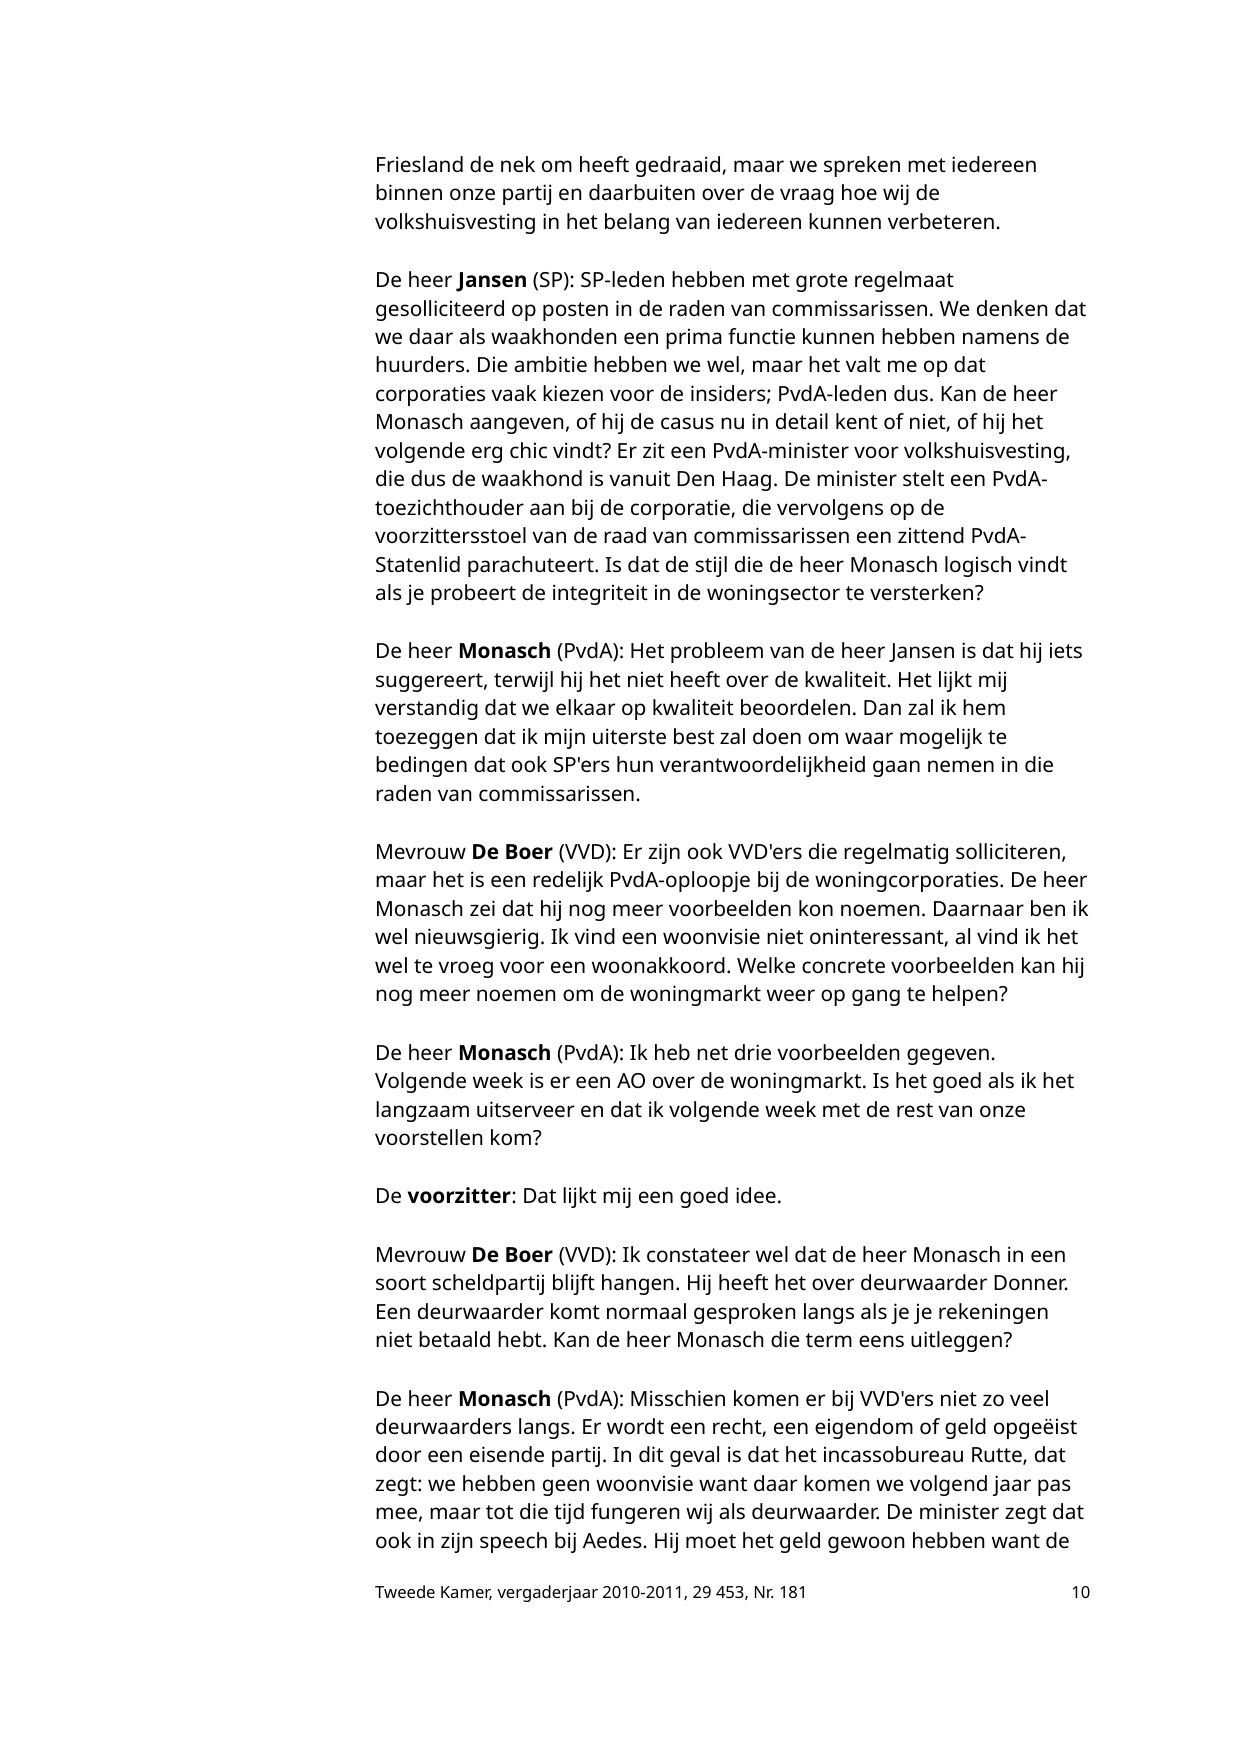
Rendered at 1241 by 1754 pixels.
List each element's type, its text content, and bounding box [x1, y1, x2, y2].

text De voorzitter: Dat lijkt mij een goed idee. [375, 1182, 1090, 1210]
text Mevrouw De Boer (VVD): Ik constateer wel dat de heer Monasch in een soort scheldpartij blijft hangen. Hij heeft het over deurwaarder Donner. Een deurwaarder komt normaal gesproken langs als je je rekeningen niet betaald hebt. Kan de heer Monasch die term eens uitleggen? [375, 1240, 1090, 1354]
text De heer Jansen (SP): SP-leden hebben met grote regelmaat gesolliciteerd op posten in de raden van commissarissen. We denken dat we daar als waakhonden een prima functie kunnen hebben namens de huurders. Die ambitie hebben we wel, maar het valt me op dat corporaties vaak kiezen voor de insiders; PvdA-leden dus. Kan de heer Monasch aangeven, of hij de casus nu in detail kent of niet, of hij het volgende erg chic vindt? Er zit een PvdA-minister voor volkshuisvesting, die dus de waakhond is vanuit Den Haag. De minister stelt een PvdA-toezichthouder aan bij de corporatie, die vervolgens op de voorzittersstoel van de raad van commissarissen een zittend PvdA-Statenlid parachuteert. Is dat de stijl die de heer Monasch logisch vindt als je probeert de integriteit in de woningsector te versterken? [375, 265, 1090, 607]
text De heer Monasch (PvdA): Ik heb net drie voorbeelden gegeven. Volgende week is er een AO over de woningmarkt. Is het goed als ik het langzaam uitserveer en dat ik volgende week met de rest van onze voorstellen kom? [375, 1038, 1090, 1152]
text Mevrouw De Boer (VVD): Er zijn ook VVD'ers die regelmatig solliciteren, maar het is een redelijk PvdA-oploopje bij de woningcorporaties. De heer Monasch zei dat hij nog meer voorbeelden kon noemen. Daarnaar ben ik wel nieuwsgierig. Ik vind een woonvisie niet oninteressant, al vind ik het wel te vroeg voor een woonakkoord. Welke concrete voorbeelden kan hij nog meer noemen om de woningmarkt weer op gang te helpen? [375, 837, 1090, 1008]
text Friesland de nek om heeft gedraaid, maar we spreken met iedereen binnen onze partij en daarbuiten over de vraag hoe wij de volkshuisvesting in het belang van iedereen kunnen verbeteren. [375, 150, 1090, 235]
text De heer Monasch (PvdA): Misschien komen er bij VVD'ers niet zo veel deurwaarders langs. Er wordt een recht, een eigendom of geld opgeëist door een eisende partij. In dit geval is dat het incassobureau Rutte, dat zegt: we hebben geen woonvisie want daar komen we volgend jaar pas mee, maar tot die tijd fungeren wij als deurwaarder. De minister zegt dat ook in zijn speech bij Aedes. Hij moet het geld gewoon hebben want de [375, 1384, 1090, 1554]
text De heer Monasch (PvdA): Het probleem van de heer Jansen is dat hij iets suggereert, terwijl hij het niet heeft over de kwaliteit. Het lijkt mij verstandig dat we elkaar op kwaliteit beoordelen. Dan zal ik hem toezeggen dat ik mijn uiterste best zal doen om waar mogelijk te bedingen dat ook SP'ers hun verantwoordelijkheid gaan nemen in die raden van commissarissen. [375, 637, 1090, 807]
